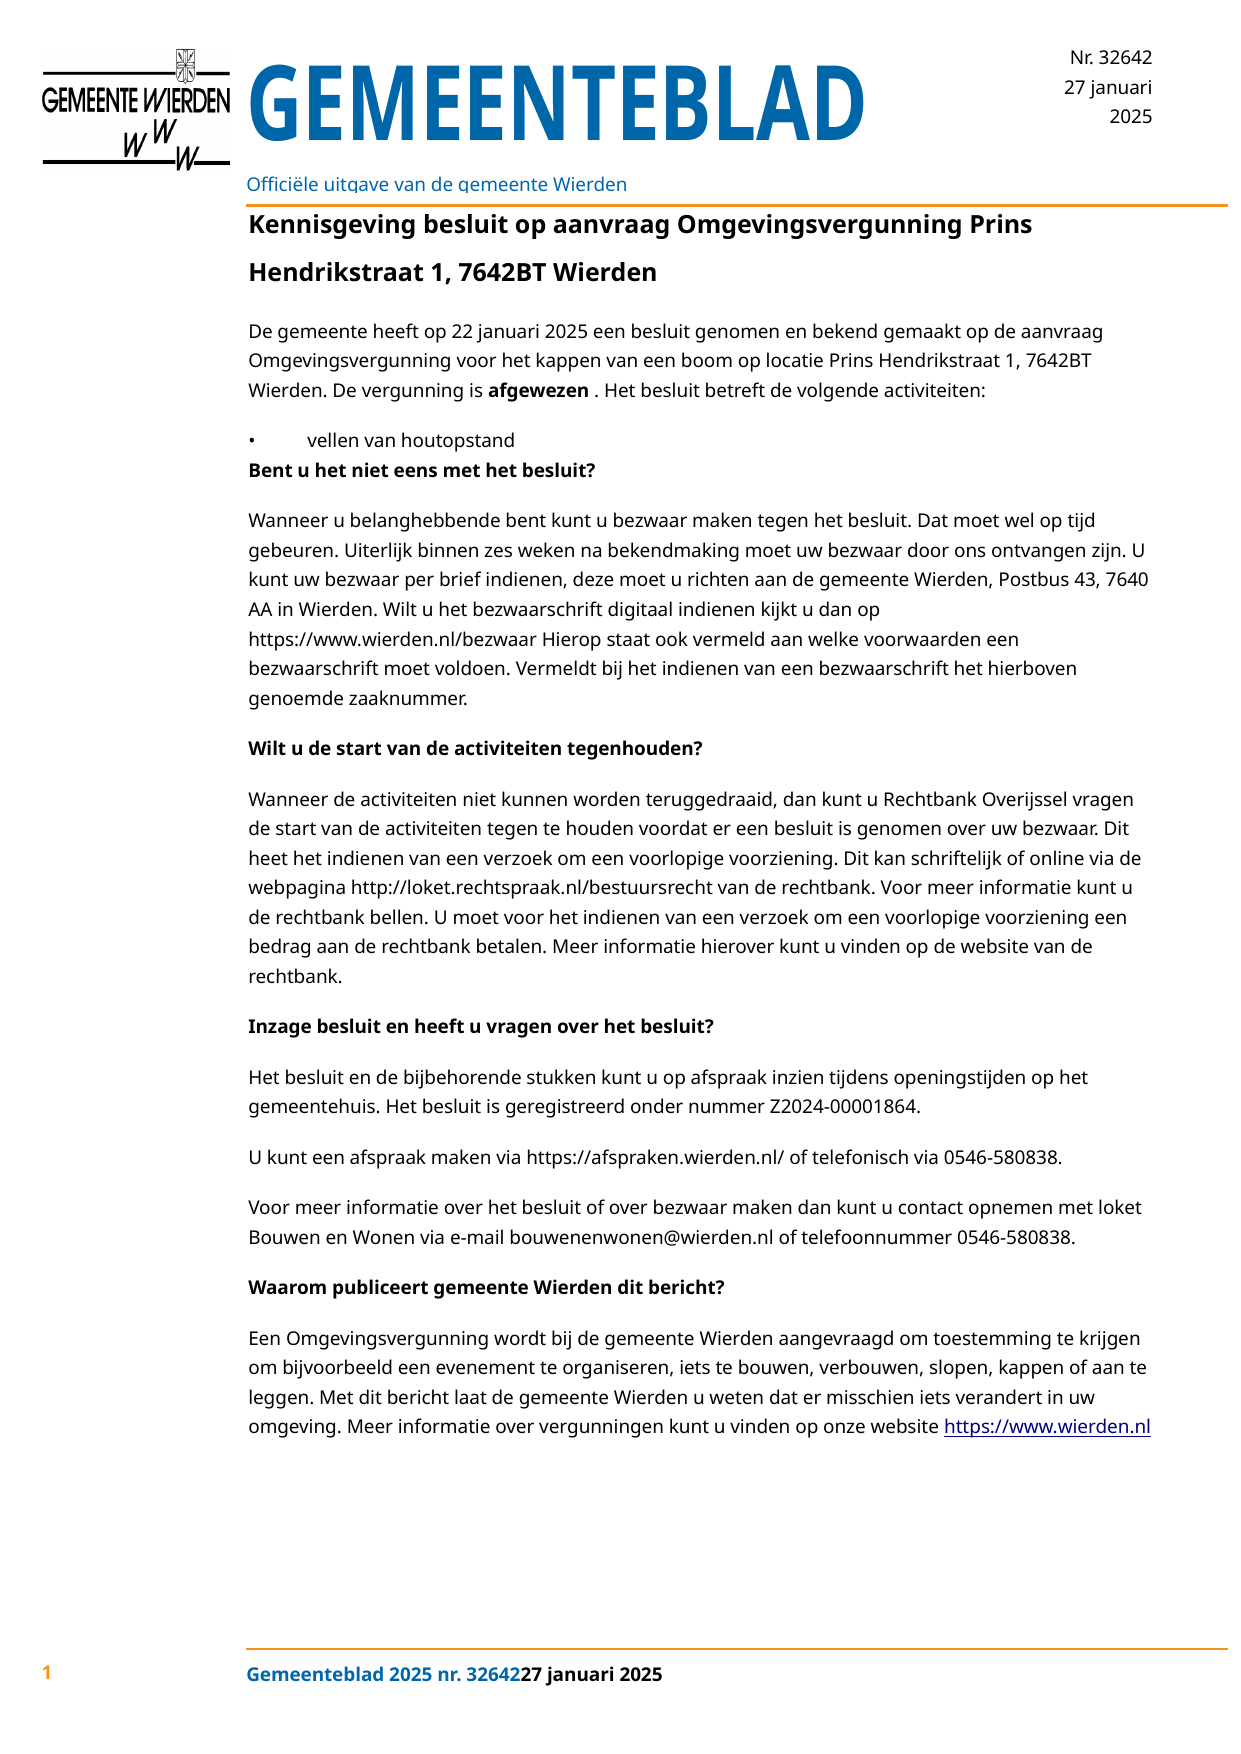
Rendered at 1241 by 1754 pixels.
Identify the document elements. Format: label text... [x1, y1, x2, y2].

text Bent u het niet eens met het besluit? [248, 457, 1152, 483]
text Wilt u de start van de activiteiten tegenhouden? [248, 735, 1152, 761]
text U kunt een afspraak maken via https://afspraken.wierden.nl/ of telefonisch via 0546-580838. [248, 1144, 1152, 1170]
text Wanneer u belanghebbende bent kunt u bezwaar maken tegen het besluit. Dat moet wel op tijd gebeuren. Uiterlijk binnen zes weken na bekendmaking moet uw bezwaar door ons ontvangen zijn. U kunt uw bezwaar per brief indienen, deze moet u richten aan de gemeente Wierden, Postbus 43, 7640 AA in Wierden. Wilt u het bezwaarschrift digitaal indienen kijkt u dan op https://www.wierden.nl/bezwaar Hierop staat ook vermeld aan welke voorwaarden een bezwaarschrift moet voldoen. Vermeldt bij het indienen van een bezwaarschrift het hierboven genoemde zaaknummer. [248, 507, 1152, 711]
text Kennisgeving besluit op aanvraag Omgevingsvergunning Prins Hendrikstraat 1, 7642BT Wierden [248, 207, 1152, 288]
text Een Omgevingsvergunning wordt bij de gemeente Wierden aangevraagd om toestemming te krijgen om bijvoorbeeld een evenement te organiseren, iets te bouwen, verbouwen, slopen, kappen of aan te leggen. Met dit bericht laat de gemeente Wierden u weten dat er misschien iets verandert in uw omgeving. Meer informatie over vergunningen kunt u vinden op onze website https://www.wierden.nl [248, 1325, 1152, 1439]
text Voor meer informatie over het besluit of over bezwaar maken dan kunt u contact opnemen met loket Bouwen en Wonen via e-mail bouwenenwonen@wierden.nl of telefoonnummer 0546-580838. [248, 1194, 1152, 1250]
text Inzage besluit en heeft u vragen over het besluit? [248, 1014, 1152, 1039]
text Waarom publiceert gemeente Wierden dit bericht? [248, 1274, 1152, 1300]
text De gemeente heeft op 22 januari 2025 een besluit genomen en bekend gemaakt op de aanvraag Omgevingsvergunning voor het kappen van een boom op locatie Prins Hendrikstraat 1, 7642BT Wierden. De vergunning is afgewezen . Het besluit betreft de volgende activiteiten: [248, 318, 1152, 403]
picture [41, 47, 231, 172]
list vellen van houtopstand [248, 427, 1152, 453]
text Wanneer de activiteiten niet kunnen worden teruggedraaid, dan kunt u Rechtbank Overijssel vragen de start van de activiteiten tegen te houden voordat er een besluit is genomen over uw bezwaar. Dit heet het indienen van een verzoek om een voorlopige voorziening. Dit kan schriftelijk of online via de webpagina http://loket.rechtspraak.nl/bestuursrecht van de rechtbank. Voor meer informatie kunt u de rechtbank bellen. U moet voor het indienen van een verzoek om een voorlopige voorziening een bedrag aan de rechtbank betalen. Meer informatie hierover kunt u vinden op de website van de rechtbank. [248, 786, 1152, 989]
text Het besluit en de bijbehorende stukken kunt u op afspraak inzien tijdens openingstijden op het gemeentehuis. Het besluit is geregistreerd onder nummer Z2024-00001864. [248, 1064, 1152, 1119]
